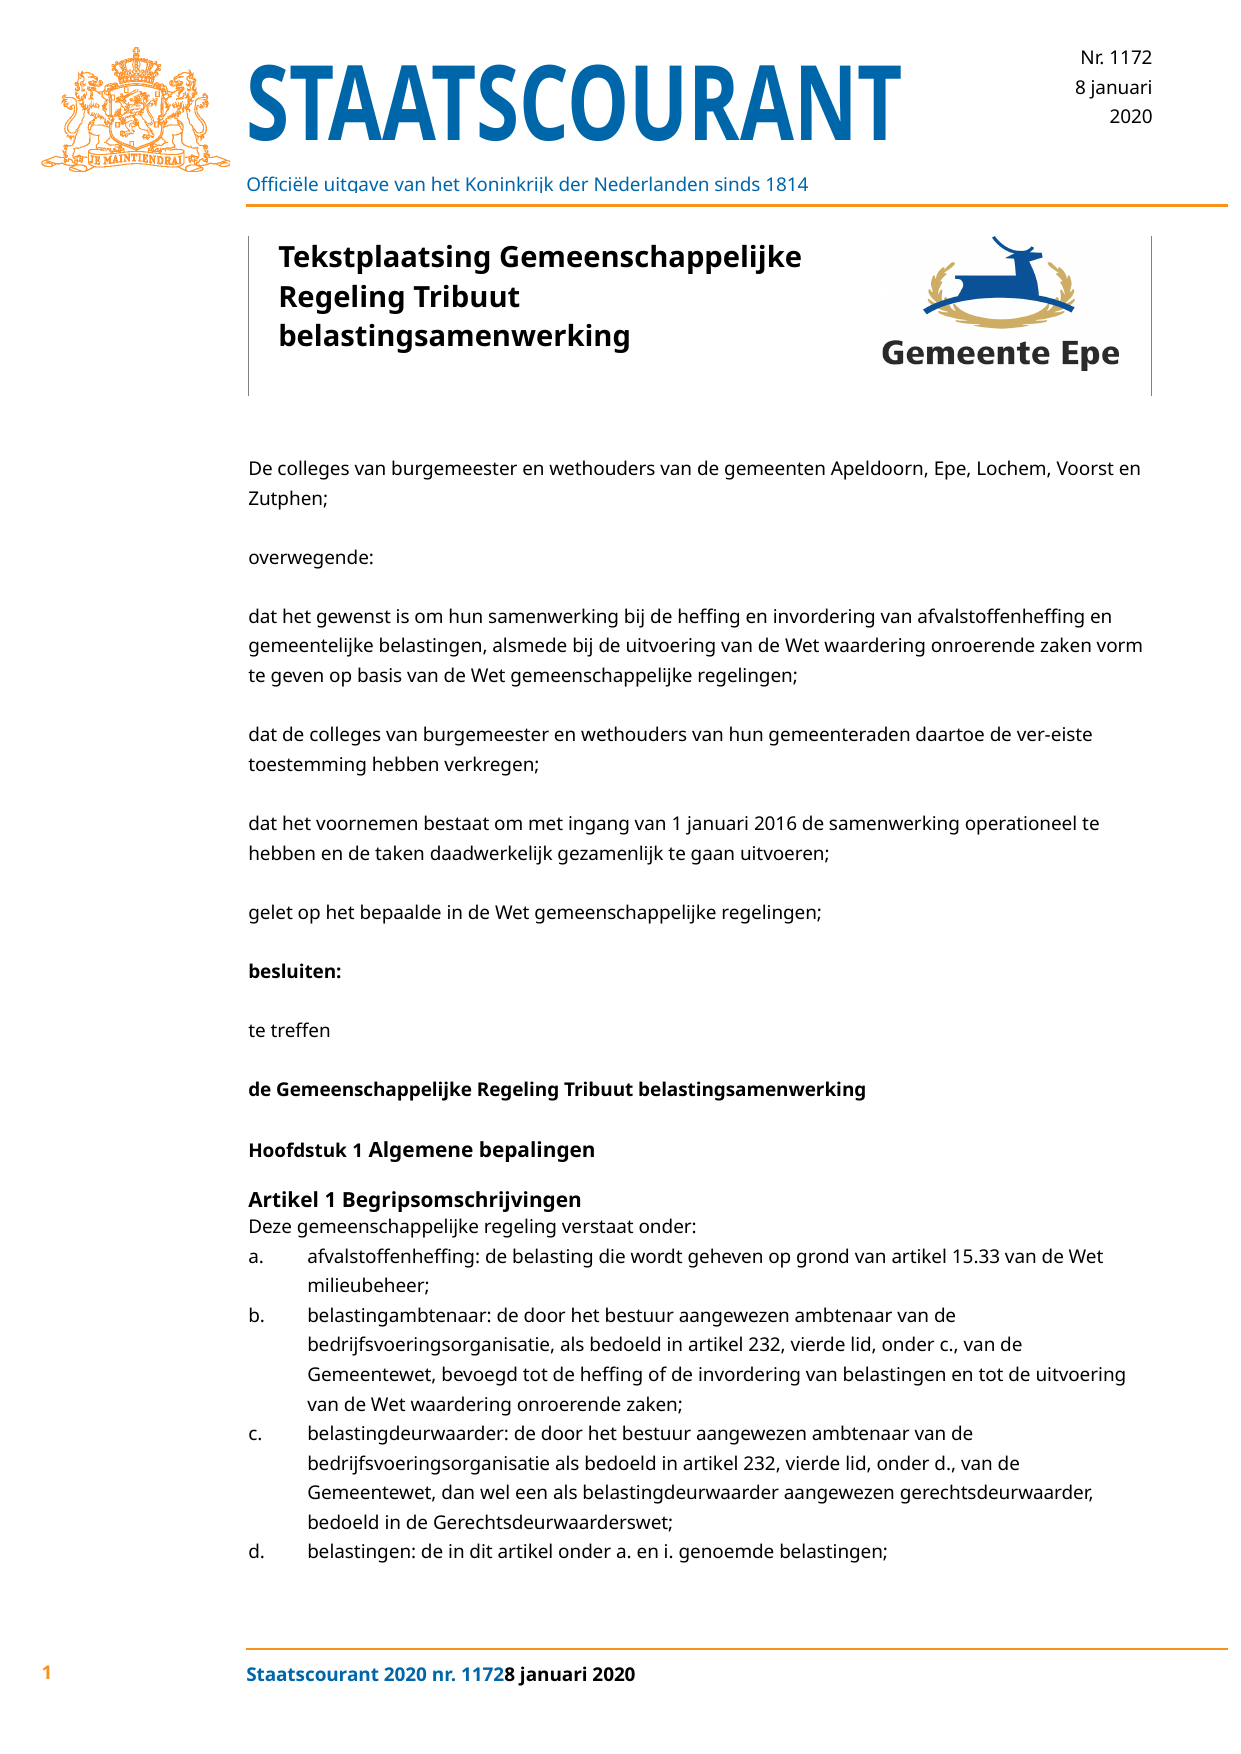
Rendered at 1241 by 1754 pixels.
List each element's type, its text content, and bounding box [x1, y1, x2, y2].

text besluiten: [248, 958, 1152, 984]
list belastingen: de in dit artikel onder a. en i. genoemde belastingen; [248, 1539, 1152, 1564]
table_header [850, 236, 1151, 396]
text dat het voornemen bestaat om met ingang van 1 januari 2016 de samenwerking operationeel te hebben en de taken daadwerkelijk gezamenlijk te gaan uitvoeren; [248, 810, 1152, 865]
text te treffen [248, 1017, 1152, 1043]
text Hoofdstuk 1 Algemene bepalingen [248, 1136, 1152, 1164]
table_header Tekstplaatsing Gemeenschappelijke Regeling Tribuut belastingsamenwerking [249, 236, 850, 396]
picture [41, 47, 231, 172]
picture [882, 236, 1119, 371]
text de Gemeenschappelijke Regeling Tribuut belastingsamenwerking [248, 1076, 1152, 1102]
text dat het gewenst is om hun samenwerking bij de heffing en invordering van afvalstoffenheffing en gemeentelijke belastingen, alsmede bij de uitvoering van de Wet waardering onroerende zaken vorm te geven op basis van de Wet gemeenschappelijke regelingen; [248, 603, 1152, 688]
text Deze gemeenschappelijke regeling verstaat onder: [248, 1213, 1152, 1239]
list afvalstoffenheffing: de belasting die wordt geheven op grond van artikel 15.33 van de Wet milieubeheer; [248, 1243, 1152, 1298]
text gelet op het bepaalde in de Wet gemeenschappelijke regelingen; [248, 899, 1152, 924]
list belastingdeurwaarder: de door het bestuur aangewezen ambtenaar van de bedrijfsvoeringsorganisatie als bedoeld in artikel 232, vierde lid, onder d., van de Gemeentewet, dan wel een als belastingdeurwaarder aangewezen gerechtsdeurwaarder, bedoeld in de Gerechtsdeurwaarderswet; [248, 1420, 1152, 1535]
text De colleges van burgemeester en wethouders van de gemeenten Apeldoorn, Epe, Lochem, Voorst en Zutphen; [248, 455, 1152, 510]
text dat de colleges van burgemeester en wethouders van hun gemeenteraden daartoe de ver-eiste toestemming hebben verkregen; [248, 721, 1152, 777]
list belastingambtenaar: de door het bestuur aangewezen ambtenaar van de bedrijfsvoeringsorganisatie, als bedoeld in artikel 232, vierde lid, onder c., van de Gemeentewet, bevoegd tot de heffing of de invordering van belastingen en tot de uitvoering van de Wet waardering onroerende zaken; [248, 1302, 1152, 1416]
text Artikel 1 Begripsomschrijvingen [248, 1185, 1152, 1213]
text overwegende: [248, 544, 1152, 569]
